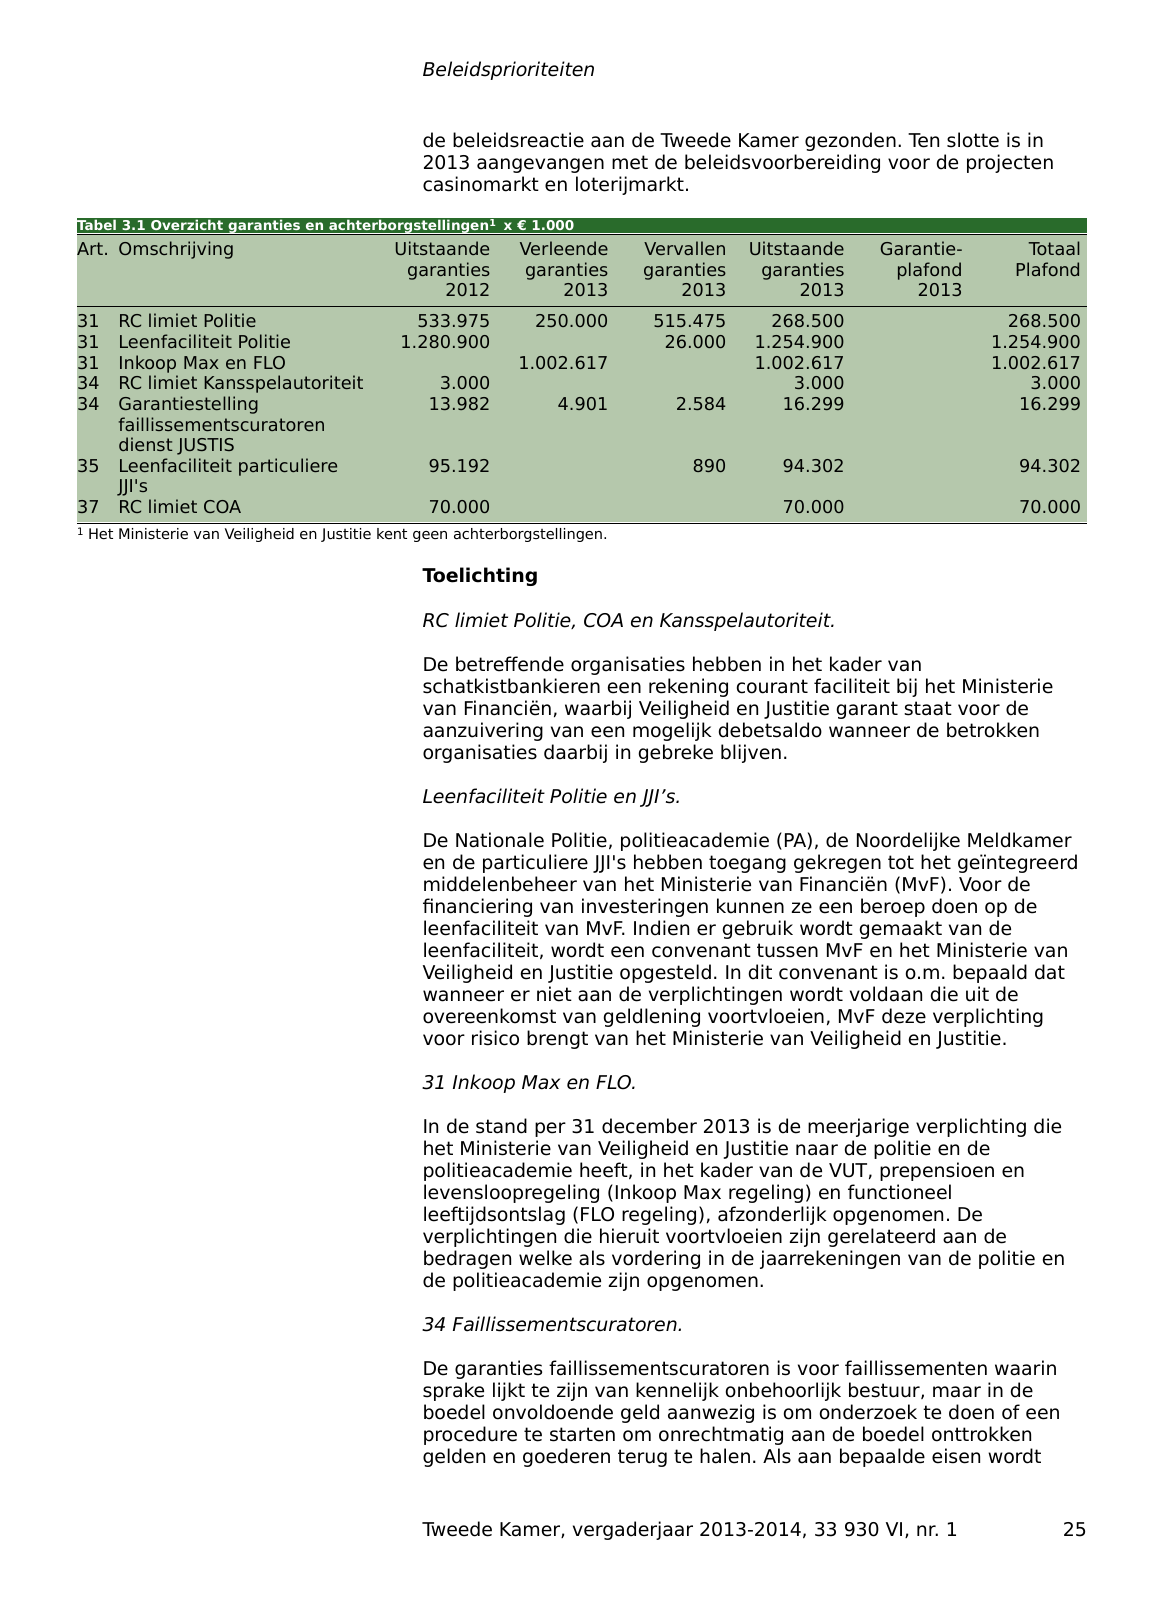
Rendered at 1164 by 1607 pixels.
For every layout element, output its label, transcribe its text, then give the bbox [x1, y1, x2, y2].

table_cell [850, 307, 968, 332]
table_cell Art. [77, 235, 112, 280]
table_cell Leenfaciliteit Politie [112, 332, 378, 353]
table_cell 1.002.617 [969, 353, 1087, 373]
table_cell 26.000 [614, 332, 732, 353]
table_cell 533.975 [378, 307, 496, 332]
table_cell 2013 [614, 280, 732, 306]
table_cell 2012 [378, 280, 496, 306]
subtitle 31 Inkoop Max en FLO. [422, 1072, 1087, 1094]
table_cell 34 [77, 394, 112, 456]
table_cell 16.299 [969, 394, 1087, 456]
table_cell 3.000 [378, 373, 496, 394]
table_cell 3.000 [969, 373, 1087, 394]
table_cell Totaal Plafond [969, 235, 1087, 280]
table_cell [850, 394, 968, 456]
table_cell [378, 353, 496, 373]
table_cell 1.254.900 [969, 332, 1087, 353]
table_cell [496, 456, 614, 497]
table_cell [614, 373, 732, 394]
table_cell 95.192 [378, 456, 496, 497]
table_cell Garantie-plafond [850, 235, 968, 280]
table_cell 250.000 [496, 307, 614, 332]
table_cell 94.302 [969, 456, 1087, 497]
table_cell Uitstaande garanties [732, 235, 850, 280]
subtitle Toelichting [422, 565, 1087, 587]
table_cell 268.500 [969, 307, 1087, 332]
table_cell [850, 373, 968, 394]
subtitle RC limiet Politie, COA en Kansspelautoriteit. [422, 609, 1087, 632]
table_cell [614, 497, 732, 522]
table_cell 2.584 [614, 394, 732, 456]
text De Nationale Politie, politieacademie (PA), de Noordelijke Meldkamer en de particuliere JJI's hebben toegang gekregen tot het geïntegreerd middelenbeheer van het Ministerie van Financiën (MvF). Voor de financiering van investeringen kunnen ze een beroep doen op de leenfaciliteit van MvF. Indien er gebruik wordt gemaakt van de leenfaciliteit, wordt een convenant tussen MvF en het Ministerie van Veiligheid en Justitie opgesteld. In dit convenant is o.m. bepaald dat wanneer er niet aan de verplichtingen wordt voldaan die uit de overeenkomst van geldlening voortvloeien, MvF deze verplichting voor risico brengt van het Ministerie van Veiligheid en Justitie. [422, 830, 1087, 1050]
table_cell 37 [77, 497, 112, 522]
table_cell Omschrijving [112, 235, 378, 280]
table_cell Inkoop Max en FLO [112, 353, 378, 373]
table_cell 31 [77, 353, 112, 373]
table_cell [496, 332, 614, 353]
table_cell 94.302 [732, 456, 850, 497]
table_cell 268.500 [732, 307, 850, 332]
table_cell [969, 280, 1087, 306]
table_cell [850, 497, 968, 522]
table_cell 1.002.617 [496, 353, 614, 373]
table_cell 1.254.900 [732, 332, 850, 353]
table_cell 1 Het Ministerie van Veiligheid en Justitie kent geen achterborgstellingen. [77, 524, 1087, 543]
table_cell [850, 353, 968, 373]
table_cell RC limiet Kansspelautoriteit [112, 373, 378, 394]
table_cell 890 [614, 456, 732, 497]
table_cell 2013 [496, 280, 614, 306]
text De garanties faillissementscuratoren is voor faillissementen waarin sprake lijkt te zijn van kennelijk onbehoorlijk bestuur, maar in de boedel onvoldoende geld aanwezig is om onderzoek te doen of een procedure te starten om onrechtmatig aan de boedel onttrokken gelden en goederen terug te halen. Als aan bepaalde eisen wordt [422, 1358, 1087, 1468]
table_cell 16.299 [732, 394, 850, 456]
table_cell 31 [77, 307, 112, 332]
table_cell Vervallen garanties [614, 235, 732, 280]
table_cell 70.000 [378, 497, 496, 522]
table_cell 515.475 [614, 307, 732, 332]
table_cell 70.000 [969, 497, 1087, 522]
table_cell 13.982 [378, 394, 496, 456]
table_header Tabel 3.1 Overzicht garanties en achterborgstellingen1 x € 1.000 [77, 218, 1087, 233]
table_cell [850, 332, 968, 353]
text de beleidsreactie aan de Tweede Kamer gezonden. Ten slotte is in 2013 aangevangen met de beleidsvoorbereiding voor de projecten casinomarkt en loterijmarkt. [422, 130, 1087, 196]
subtitle 34 Faillissementscuratoren. [422, 1314, 1087, 1336]
table_cell RC limiet Politie [112, 307, 378, 332]
table_cell 1.002.617 [732, 353, 850, 373]
table_cell Verleende garanties [496, 235, 614, 280]
table_cell [77, 280, 112, 306]
table_cell Uitstaande garanties [378, 235, 496, 280]
table_cell [112, 280, 378, 306]
table_cell 4.901 [496, 394, 614, 456]
text De betreffende organisaties hebben in het kader van schatkistbankieren een rekening courant faciliteit bij het Ministerie van Financiën, waarbij Veiligheid en Justitie garant staat voor de aanzuivering van een mogelijk debetsaldo wanneer de betrokken organisaties daarbij in gebreke blijven. [422, 654, 1087, 764]
table_cell 35 [77, 456, 112, 497]
table_cell 31 [77, 332, 112, 353]
table_cell [850, 456, 968, 497]
table_cell Leenfaciliteit particuliere JJI's [112, 456, 378, 497]
table_cell 2013 [850, 280, 968, 306]
table_cell Garantiestelling faillissementscuratoren dienst JUSTIS [112, 394, 378, 456]
table_cell [496, 497, 614, 522]
table_cell RC limiet COA [112, 497, 378, 522]
subtitle Leenfaciliteit Politie en JJI’s. [422, 786, 1087, 808]
table_cell 3.000 [732, 373, 850, 394]
text In de stand per 31 december 2013 is de meerjarige verplichting die het Ministerie van Veiligheid en Justitie naar de politie en de politieacademie heeft, in het kader van de VUT, prepensioen en levensloopregeling (Inkoop Max regeling) en functioneel leeftijdsontslag (FLO regeling), afzonderlijk opgenomen. De verplichtingen die hieruit voortvloeien zijn gerelateerd aan de bedragen welke als vordering in de jaarrekeningen van de politie en de politieacademie zijn opgenomen. [422, 1116, 1087, 1292]
table_cell 34 [77, 373, 112, 394]
table_cell 1.280.900 [378, 332, 496, 353]
table_cell 70.000 [732, 497, 850, 522]
table_cell 2013 [732, 280, 850, 306]
table_cell [496, 373, 614, 394]
table_cell [614, 353, 732, 373]
